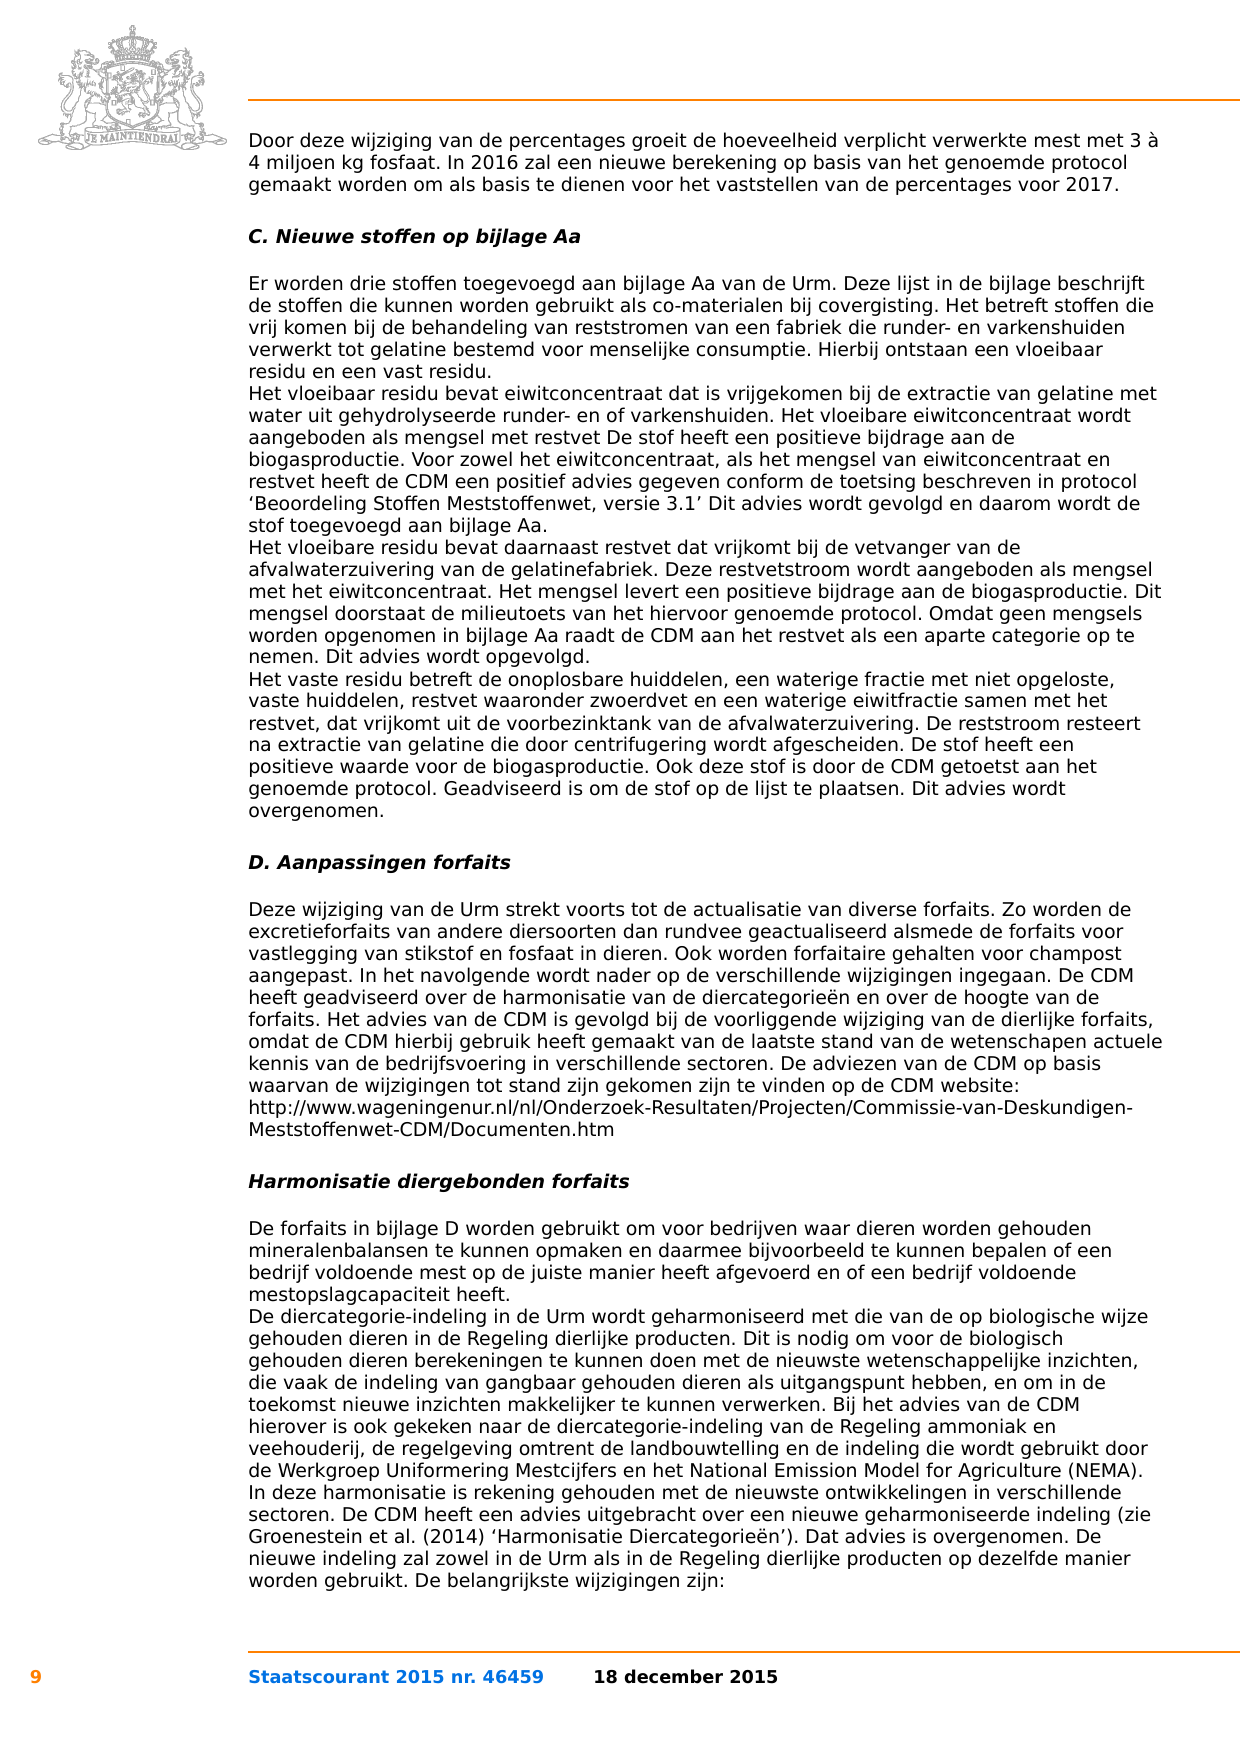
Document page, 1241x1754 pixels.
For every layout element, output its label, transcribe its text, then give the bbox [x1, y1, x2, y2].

text Het vloeibare residu bevat daarnaast restvet dat vrijkomt bij de vetvanger van de afvalwaterzuivering van de gelatinefabriek. Deze restvetstroom wordt aangeboden als mengsel met het eiwitconcentraat. Het mengsel levert een positieve bijdrage aan de biogasproductie. Dit mengsel doorstaat de milieutoets van het hiervoor genoemde protocol. Omdat geen mengsels worden opgenomen in bijlage Aa raadt de CDM aan het restvet als een aparte categorie op te nemen. Dit advies wordt opgevolgd. [248, 537, 1163, 668]
subtitle D. Aanpassingen forfaits [248, 852, 1163, 874]
subtitle Harmonisatie diergebonden forfaits [248, 1171, 1163, 1193]
text Door deze wijziging van de percentages groeit de hoeveelheid verplicht verwerkte mest met 3 à 4 miljoen kg fosfaat. In 2016 zal een nieuwe berekening op basis van het genoemde protocol gemaakt worden om als basis te dienen voor het vaststellen van de percentages voor 2017. [248, 130, 1163, 196]
subtitle C. Nieuwe stoffen op bijlage Aa [248, 226, 1163, 248]
text Het vaste residu betreft de onoplosbare huiddelen, een waterige fractie met niet opgeloste, vaste huiddelen, restvet waaronder zwoerdvet en een waterige eiwitfractie samen met het restvet, dat vrijkomt uit de voorbezinktank van de afvalwaterzuivering. De reststroom resteert na extractie van gelatine die door centrifugering wordt afgescheiden. De stof heeft een positieve waarde voor de biogasproductie. Ook deze stof is door de CDM getoetst aan het genoemde protocol. Geadviseerd is om de stof op de lijst te plaatsen. Dit advies wordt overgenomen. [248, 668, 1163, 822]
text De diercategorie-indeling in de Urm wordt geharmoniseerd met die van de op biologische wijze gehouden dieren in de Regeling dierlijke producten. Dit is nodig om voor de biologisch gehouden dieren berekeningen te kunnen doen met de nieuwste wetenschappelijke inzichten, die vaak de indeling van gangbaar gehouden dieren als uitgangspunt hebben, en om in de toekomst nieuwe inzichten makkelijker te kunnen verwerken. Bij het advies van de CDM hierover is ook gekeken naar de diercategorie-indeling van de Regeling ammoniak en veehouderij, de regelgeving omtrent de landbouwtelling en de indeling die wordt gebruikt door de Werkgroep Uniformering Mestcijfers en het National Emission Model for Agriculture (NEMA). In deze harmonisatie is rekening gehouden met de nieuwste ontwikkelingen in verschillende sectoren. De CDM heeft een advies uitgebracht over een nieuwe geharmoniseerde indeling (zie Groenestein et al. (2014) ‘Harmonisatie Diercategorieën’). Dat advies is overgenomen. De nieuwe indeling zal zowel in de Urm als in de Regeling dierlijke producten op dezelfde manier worden gebruikt. De belangrijkste wijzigingen zijn: [248, 1306, 1163, 1592]
text De forfaits in bijlage D worden gebruikt om voor bedrijven waar dieren worden gehouden mineralenbalansen te kunnen opmaken en daarmee bijvoorbeeld te kunnen bepalen of een bedrijf voldoende mest op de juiste manier heeft afgevoerd en of een bedrijf voldoende mestopslagcapaciteit heeft. [248, 1218, 1163, 1306]
text Het vloeibaar residu bevat eiwitconcentraat dat is vrijgekomen bij de extractie van gelatine met water uit gehydrolyseerde runder- en of varkenshuiden. Het vloeibare eiwitconcentraat wordt aangeboden als mengsel met restvet De stof heeft een positieve bijdrage aan de biogasproductie. Voor zowel het eiwitconcentraat, als het mengsel van eiwitconcentraat en restvet heeft de CDM een positief advies gegeven conform de toetsing beschreven in protocol ‘Beoordeling Stoffen Meststoffenwet, versie 3.1’ Dit advies wordt gevolgd en daarom wordt de stof toegevoegd aan bijlage Aa. [248, 383, 1163, 537]
text Deze wijziging van de Urm strekt voorts tot de actualisatie van diverse forfaits. Zo worden de excretieforfaits van andere diersoorten dan rundvee geactualiseerd alsmede de forfaits voor vastlegging van stikstof en fosfaat in dieren. Ook worden forfaitaire gehalten voor champost aangepast. In het navolgende wordt nader op de verschillende wijzigingen ingegaan. De CDM heeft geadviseerd over de harmonisatie van de diercategorieën en over de hoogte van de forfaits. Het advies van de CDM is gevolgd bij de voorliggende wijziging van de dierlijke forfaits, omdat de CDM hierbij gebruik heeft gemaakt van de laatste stand van de wetenschapen actuele kennis van de bedrijfsvoering in verschillende sectoren. De adviezen van de CDM op basis waarvan de wijzigingen tot stand zijn gekomen zijn te vinden op de CDM website: http://www.wageningenur.nl/nl/Onderzoek-Resultaten/Projecten/Commissie-van-Deskundigen-Meststoffenwet-CDM/Documenten.htm [248, 899, 1163, 1141]
picture [38, 25, 227, 150]
text Er worden drie stoffen toegevoegd aan bijlage Aa van de Urm. Deze lijst in de bijlage beschrijft de stoffen die kunnen worden gebruikt als co-materialen bij covergisting. Het betreft stoffen die vrij komen bij de behandeling van reststromen van een fabriek die runder- en varkenshuiden verwerkt tot gelatine bestemd voor menselijke consumptie. Hierbij ontstaan een vloeibaar residu en een vast residu. [248, 273, 1163, 383]
